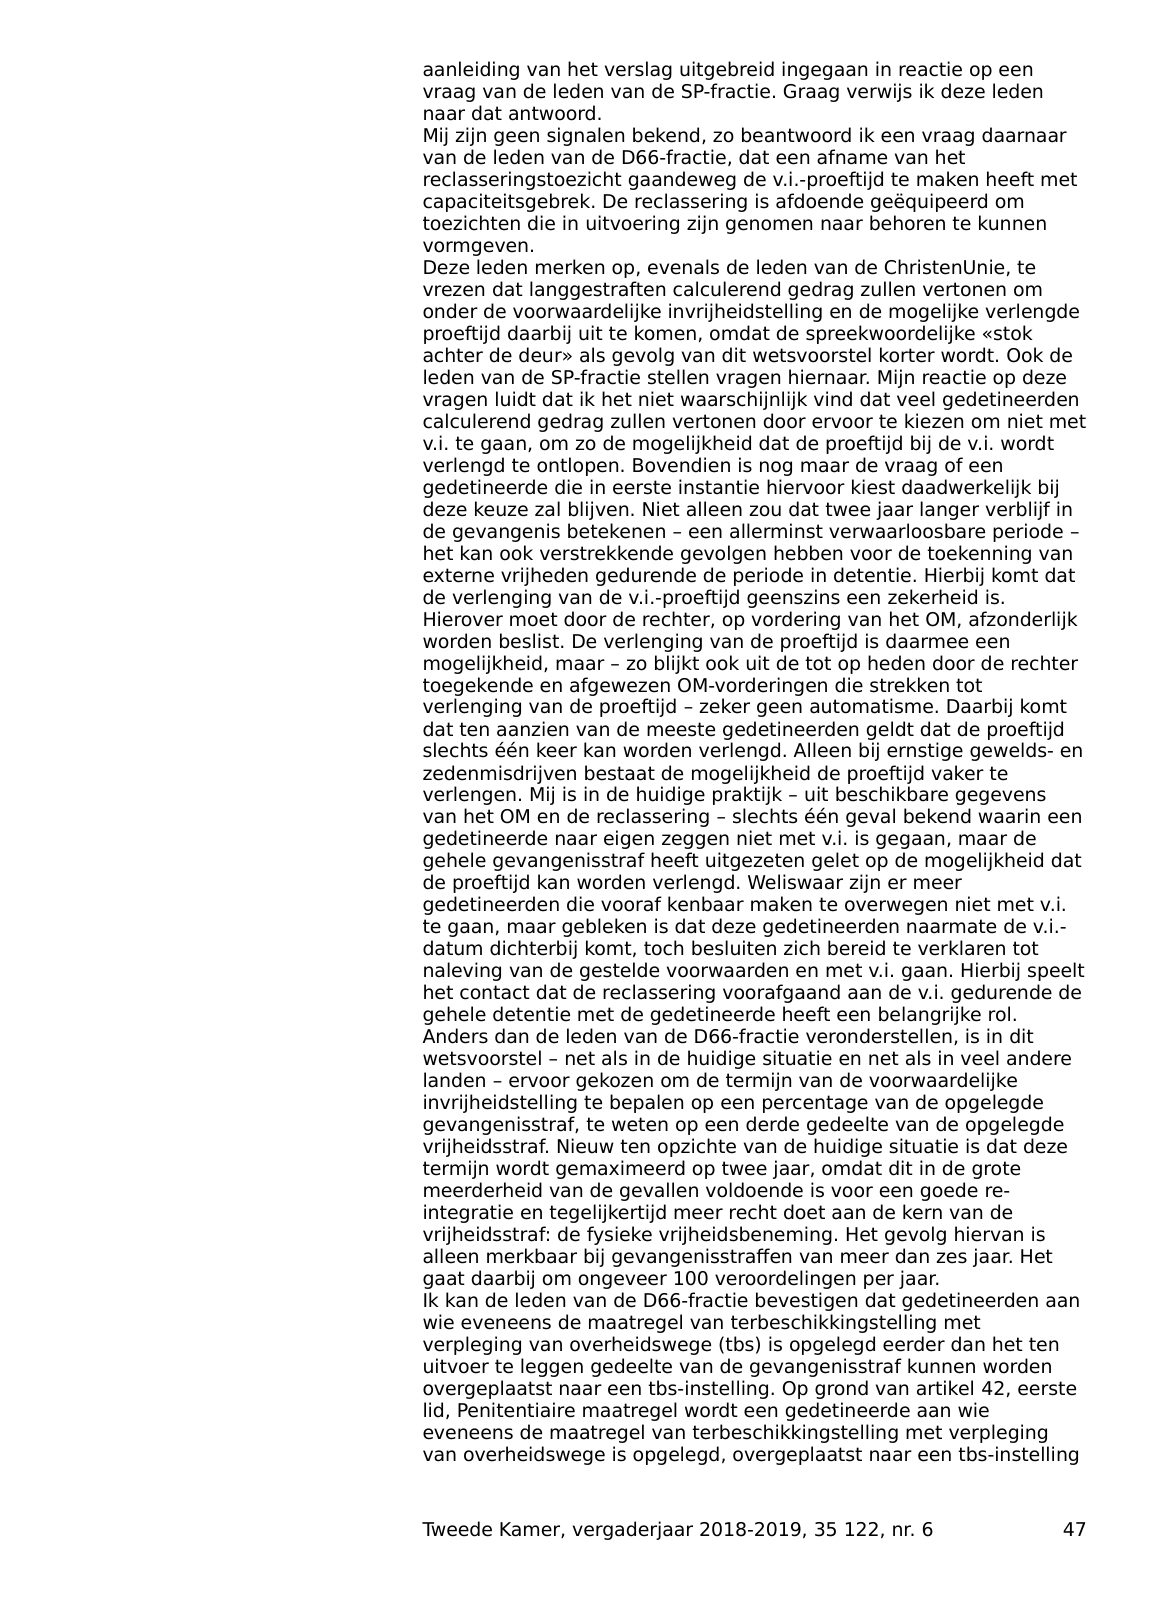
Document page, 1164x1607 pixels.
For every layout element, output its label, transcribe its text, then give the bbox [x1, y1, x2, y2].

text Ik kan de leden van de D66-fractie bevestigen dat gedetineerden aan wie eveneens de maatregel van terbeschikkingstelling met verpleging van overheidswege (tbs) is opgelegd eerder dan het ten uitvoer te leggen gedeelte van de gevangenisstraf kunnen worden overgeplaatst naar een tbs-instelling. Op grond van artikel 42, eerste lid, Penitentiaire maatregel wordt een gedetineerde aan wie eveneens de maatregel van terbeschikkingstelling met verpleging van overheidswege is opgelegd, overgeplaatst naar een tbs-instelling [422, 1290, 1087, 1466]
text aanleiding van het verslag uitgebreid ingegaan in reactie op een vraag van de leden van de SP-fractie. Graag verwijs ik deze leden naar dat antwoord. [422, 59, 1087, 125]
text Mij zijn geen signalen bekend, zo beantwoord ik een vraag daarnaar van de leden van de D66-fractie, dat een afname van het reclasseringstoezicht gaandeweg de v.i.-proeftijd te maken heeft met capaciteitsgebrek. De reclassering is afdoende geëquipeerd om toezichten die in uitvoering zijn genomen naar behoren te kunnen vormgeven. [422, 125, 1087, 257]
text Deze leden merken op, evenals de leden van de ChristenUnie, te vrezen dat langgestraften calculerend gedrag zullen vertonen om onder de voorwaardelijke invrijheidstelling en de mogelijke verlengde proeftijd daarbij uit te komen, omdat de spreekwoordelijke «stok achter de deur» als gevolg van dit wetsvoorstel korter wordt. Ook de leden van de SP-fractie stellen vragen hiernaar. Mijn reactie op deze vragen luidt dat ik het niet waarschijnlijk vind dat veel gedetineerden calculerend gedrag zullen vertonen door ervoor te kiezen om niet met v.i. te gaan, om zo de mogelijkheid dat de proeftijd bij de v.i. wordt verlengd te ontlopen. Bovendien is nog maar de vraag of een gedetineerde die in eerste instantie hiervoor kiest daadwerkelijk bij deze keuze zal blijven. Niet alleen zou dat twee jaar langer verblijf in de gevangenis betekenen – een allerminst verwaarloosbare periode – het kan ook verstrekkende gevolgen hebben voor de toekenning van externe vrijheden gedurende de periode in detentie. Hierbij komt dat de verlenging van de v.i.-proeftijd geenszins een zekerheid is. Hierover moet door de rechter, op vordering van het OM, afzonderlijk worden beslist. De verlenging van de proeftijd is daarmee een mogelijkheid, maar – zo blijkt ook uit de tot op heden door de rechter toegekende en afgewezen OM-vorderingen die strekken tot verlenging van de proeftijd – zeker geen automatisme. Daarbij komt dat ten aanzien van de meeste gedetineerden geldt dat de proeftijd slechts één keer kan worden verlengd. Alleen bij ernstige gewelds- en zedenmisdrijven bestaat de mogelijkheid de proeftijd vaker te verlengen. Mij is in de huidige praktijk – uit beschikbare gegevens van het OM en de reclassering – slechts één geval bekend waarin een gedetineerde naar eigen zeggen niet met v.i. is gegaan, maar de gehele gevangenisstraf heeft uitgezeten gelet op de mogelijkheid dat de proeftijd kan worden verlengd. Weliswaar zijn er meer gedetineerden die vooraf kenbaar maken te overwegen niet met v.i. te gaan, maar gebleken is dat deze gedetineerden naarmate de v.i.-datum dichterbij komt, toch besluiten zich bereid te verklaren tot naleving van de gestelde voorwaarden en met v.i. gaan. Hierbij speelt het contact dat de reclassering voorafgaand aan de v.i. gedurende de gehele detentie met de gedetineerde heeft een belangrijke rol. [422, 257, 1087, 1026]
text Anders dan de leden van de D66-fractie veronderstellen, is in dit wetsvoorstel – net als in de huidige situatie en net als in veel andere landen – ervoor gekozen om de termijn van de voorwaardelijke invrijheidstelling te bepalen op een percentage van de opgelegde gevangenisstraf, te weten op een derde gedeelte van de opgelegde vrijheidsstraf. Nieuw ten opzichte van de huidige situatie is dat deze termijn wordt gemaximeerd op twee jaar, omdat dit in de grote meerderheid van de gevallen voldoende is voor een goede re-integratie en tegelijkertijd meer recht doet aan de kern van de vrijheidsstraf: de fysieke vrijheidsbeneming. Het gevolg hiervan is alleen merkbaar bij gevangenisstraffen van meer dan zes jaar. Het gaat daarbij om ongeveer 100 veroordelingen per jaar. [422, 1026, 1087, 1290]
